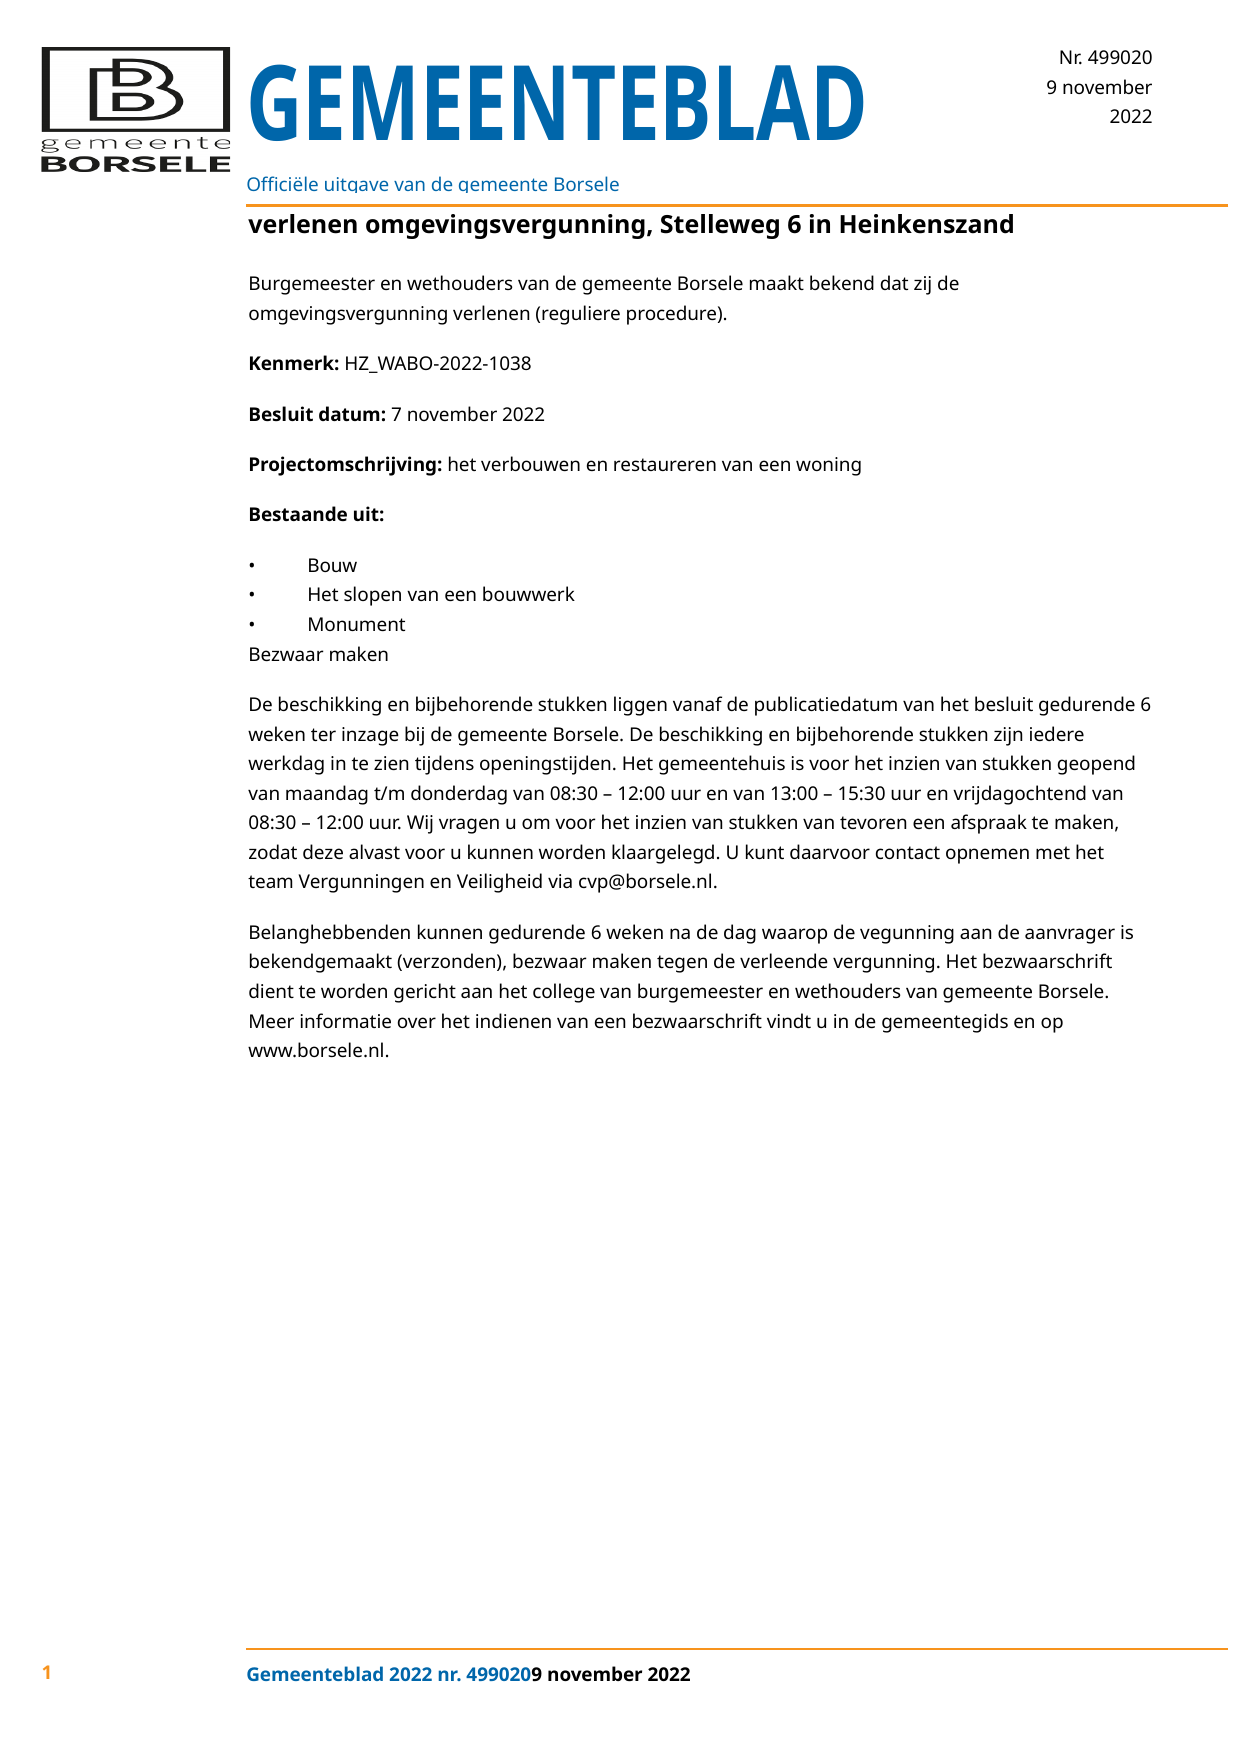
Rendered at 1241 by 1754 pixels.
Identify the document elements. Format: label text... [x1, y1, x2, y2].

text Kenmerk: HZ_WABO-2022-1038 [248, 350, 1152, 376]
text De beschikking en bijbehorende stukken liggen vanaf de publicatiedatum van het besluit gedurende 6 weken ter inzage bij de gemeente Borsele. De beschikking en bijbehorende stukken zijn iedere werkdag in te zien tijdens openingstijden. Het gemeentehuis is voor het inzien van stukken geopend van maandag t/m donderdag van 08:30 – 12:00 uur en van 13:00 – 15:30 uur en vrijdagochtend van 08:30 – 12:00 uur. Wij vragen u om voor het inzien van stukken van tevoren een afspraak te maken, zodat deze alvast voor u kunnen worden klaargelegd. U kunt daarvoor contact opnemen met het team Vergunningen en Veiligheid via cvp@borsele.nl. [248, 691, 1152, 894]
text Burgemeester en wethouders van de gemeente Borsele maakt bekend dat zij de omgevingsvergunning verlenen (reguliere procedure). [248, 270, 1152, 326]
text Belanghebbenden kunnen gedurende 6 weken na de dag waarop de vegunning aan de aanvrager is bekendgemaakt (verzonden), bezwaar maken tegen de verleende vergunning. Het bezwaarschrift dient te worden gericht aan het college van burgemeester en wethouders van gemeente Borsele. Meer informatie over het indienen van een bezwaarschrift vindt u in de gemeentegids en op www.borsele.nl. [248, 919, 1152, 1063]
text verlenen omgevingsvergunning, Stelleweg 6 in Heinkenszand [248, 207, 1152, 241]
text Bestaande uit: [248, 502, 1152, 527]
text Projectomschrijving: het verbouwen en restaureren van een woning [248, 451, 1152, 477]
list Het slopen van een bouwwerk [248, 582, 1152, 607]
picture [41, 47, 231, 172]
list Bouw [248, 552, 1152, 578]
text Besluit datum: 7 november 2022 [248, 401, 1152, 426]
text Bezwaar maken [248, 641, 1152, 666]
list Monument [248, 611, 1152, 637]
